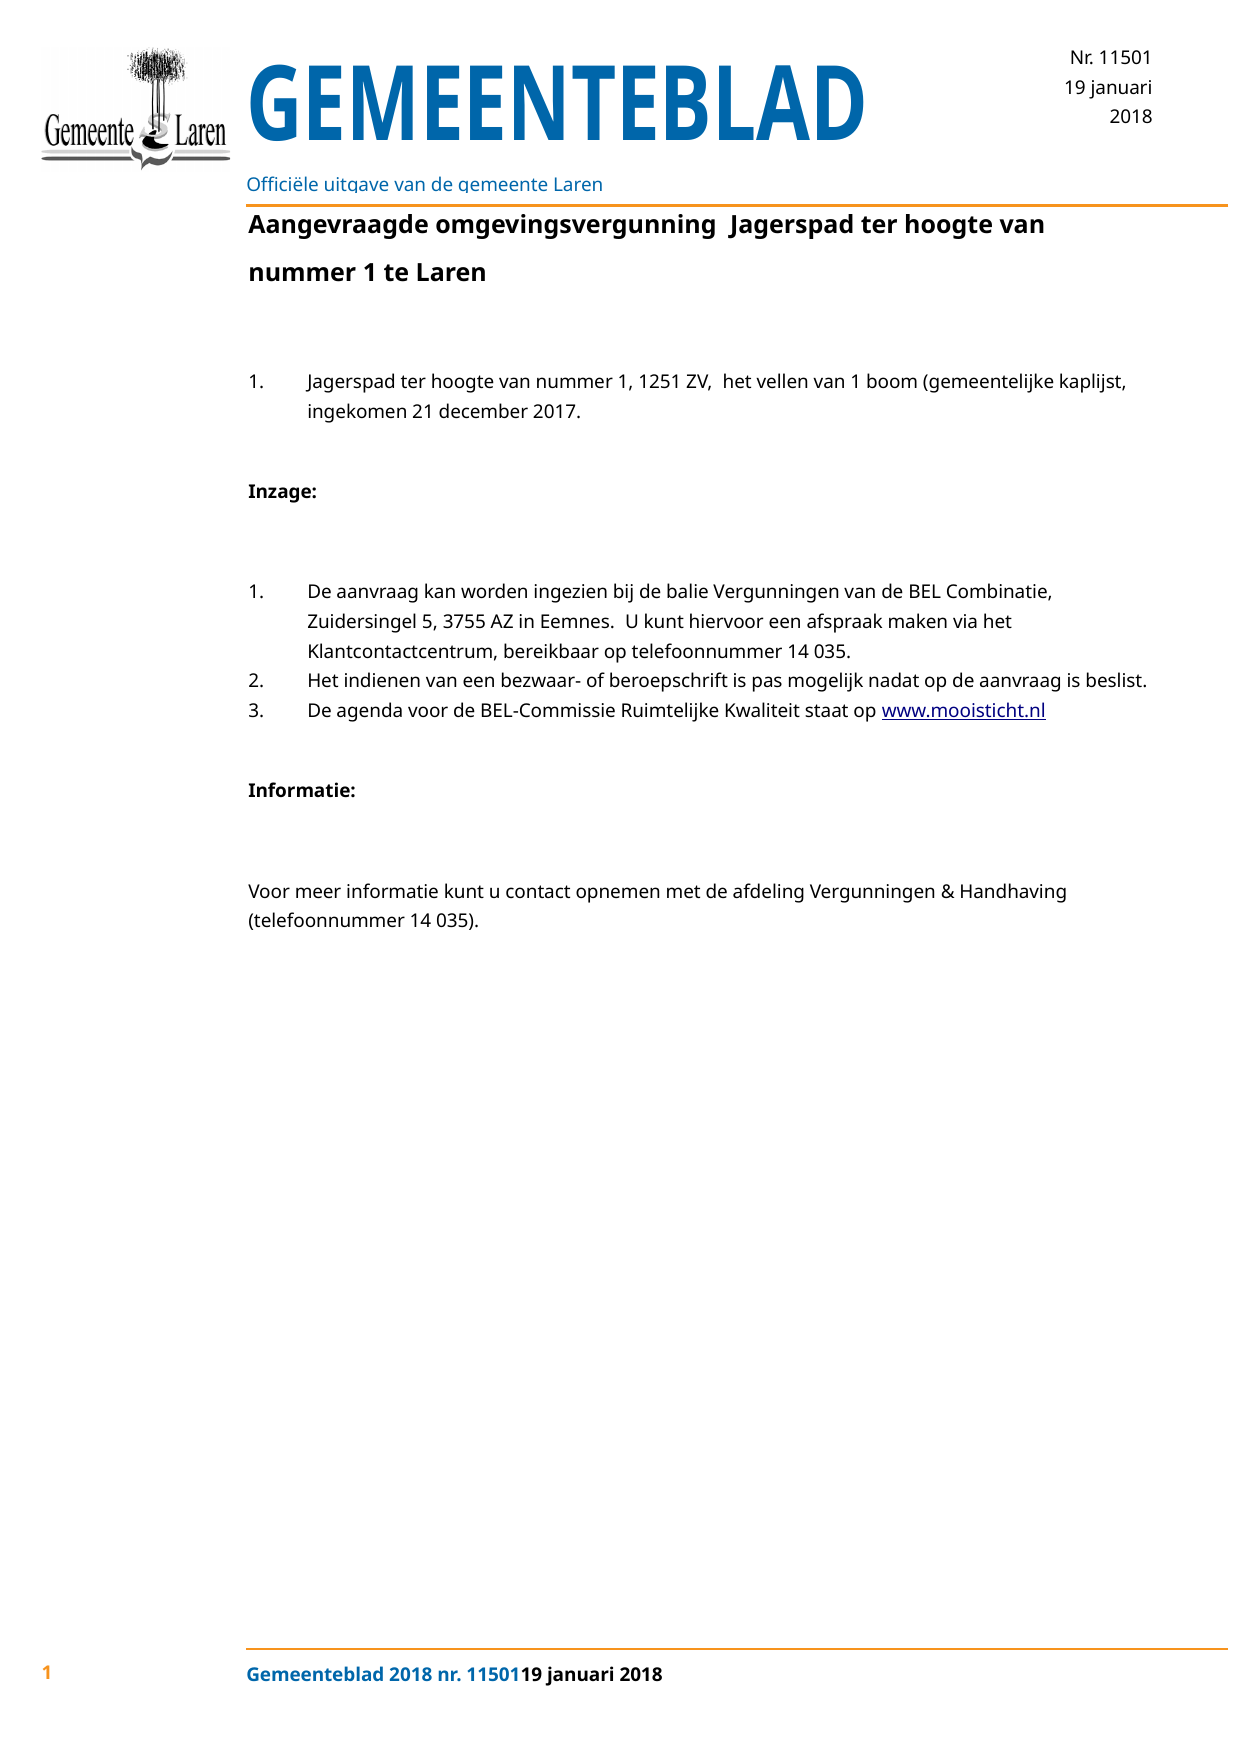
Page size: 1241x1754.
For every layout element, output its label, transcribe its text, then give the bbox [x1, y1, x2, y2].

list Jagerspad ter hoogte van nummer 1, 1251 ZV, het vellen van 1 boom (gemeentelijke kaplijst, ingekomen 21 december 2017. [248, 368, 1152, 424]
text Informatie: [248, 777, 1152, 803]
list Het indienen van een bezwaar- of beroepschrift is pas mogelijk nadat op de aanvraag is beslist. [248, 667, 1152, 693]
list De agenda voor de BEL-Commissie Ruimtelijke Kwaliteit staat op www.mooisticht.nl [248, 697, 1152, 723]
text Inzage: [248, 478, 1152, 504]
picture [41, 47, 231, 172]
list De aanvraag kan worden ingezien bij de balie Vergunningen van de BEL Combinatie, Zuidersingel 5, 3755 AZ in Eemnes. U kunt hiervoor een afspraak maken via het Klantcontactcentrum, bereikbaar op telefoonnummer 14 035. [248, 579, 1152, 664]
text Voor meer informatie kunt u contact opnemen met de afdeling Vergunningen & Handhaving (telefoonnummer 14 035). [248, 878, 1152, 933]
text Aangevraagde omgevingsvergunning Jagerspad ter hoogte van nummer 1 te Laren [248, 207, 1152, 288]
